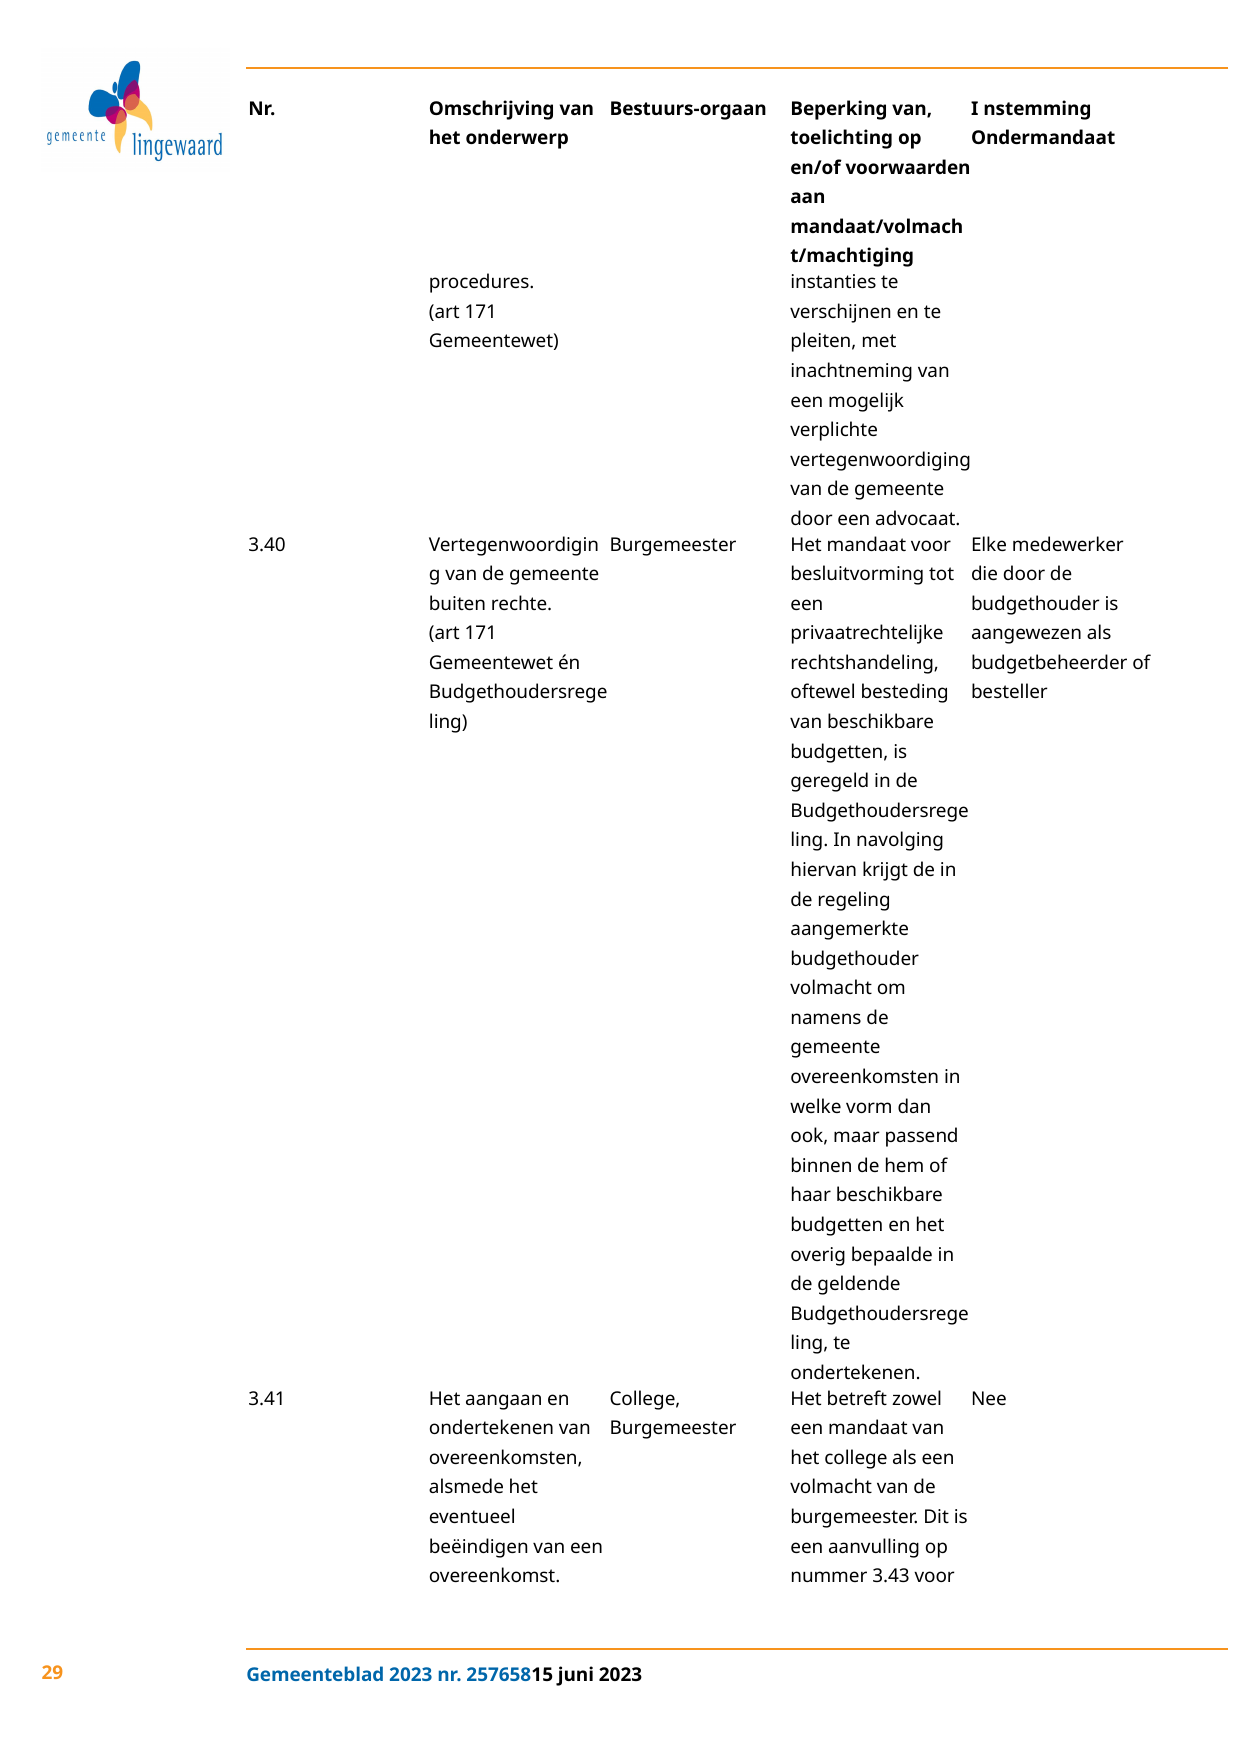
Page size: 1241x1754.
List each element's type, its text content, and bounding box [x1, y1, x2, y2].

table_cell [609, 269, 790, 531]
table_cell College, Burgemeester [609, 1385, 790, 1588]
table_cell Elke medewerker die door de budgethouder is aangewezen als budgetbeheerder of besteller [971, 531, 1152, 1385]
table_cell Vertegenwoordiging van de gemeente buiten rechte. (art 171 Gemeentewet én Budgethoudersregeling) [429, 531, 609, 1385]
table_cell Burgemeester [609, 531, 790, 1385]
picture [41, 47, 231, 172]
table_header Bestuurs-orgaan [609, 95, 790, 268]
table_header Omschrijving van het onderwerp [429, 95, 609, 268]
table_cell Nee [971, 1385, 1152, 1588]
table_cell Het aangaan en ondertekenen van overeenkomsten, alsmede het eventueel beëindigen van een overeenkomst. [429, 1385, 609, 1588]
table_header I nstemming Ondermandaat [971, 95, 1152, 268]
table_cell procedures. (art 171 Gemeentewet) [429, 269, 609, 531]
table_header Beperking van, toelichting op en/of voorwaarden aan mandaat/volmacht/machtiging [790, 95, 971, 268]
table_cell [248, 269, 429, 531]
table_cell instanties te verschijnen en te pleiten, met inachtneming van een mogelijk verplichte vertegenwoordiging van de gemeente door een advocaat. [790, 269, 971, 531]
table_cell 3.41 [248, 1385, 429, 1588]
table_header Nr. [248, 95, 429, 268]
table_cell 3.40 [248, 531, 429, 1385]
table_cell Het betreft zowel een mandaat van het college als een volmacht van de burgemeester. Dit is een aanvulling op nummer 3.43 voor [790, 1385, 971, 1588]
table_cell [971, 269, 1152, 531]
table_cell Het mandaat voor besluitvorming tot een privaatrechtelijke rechtshandeling, oftewel besteding van beschikbare budgetten, is geregeld in de Budgethoudersregeling. In navolging hiervan krijgt de in de regeling aangemerkte budgethouder volmacht om namens de gemeente overeenkomsten in welke vorm dan ook, maar passend binnen de hem of haar beschikbare budgetten en het overig bepaalde in de geldende Budgethoudersregeling, te ondertekenen. [790, 531, 971, 1385]
